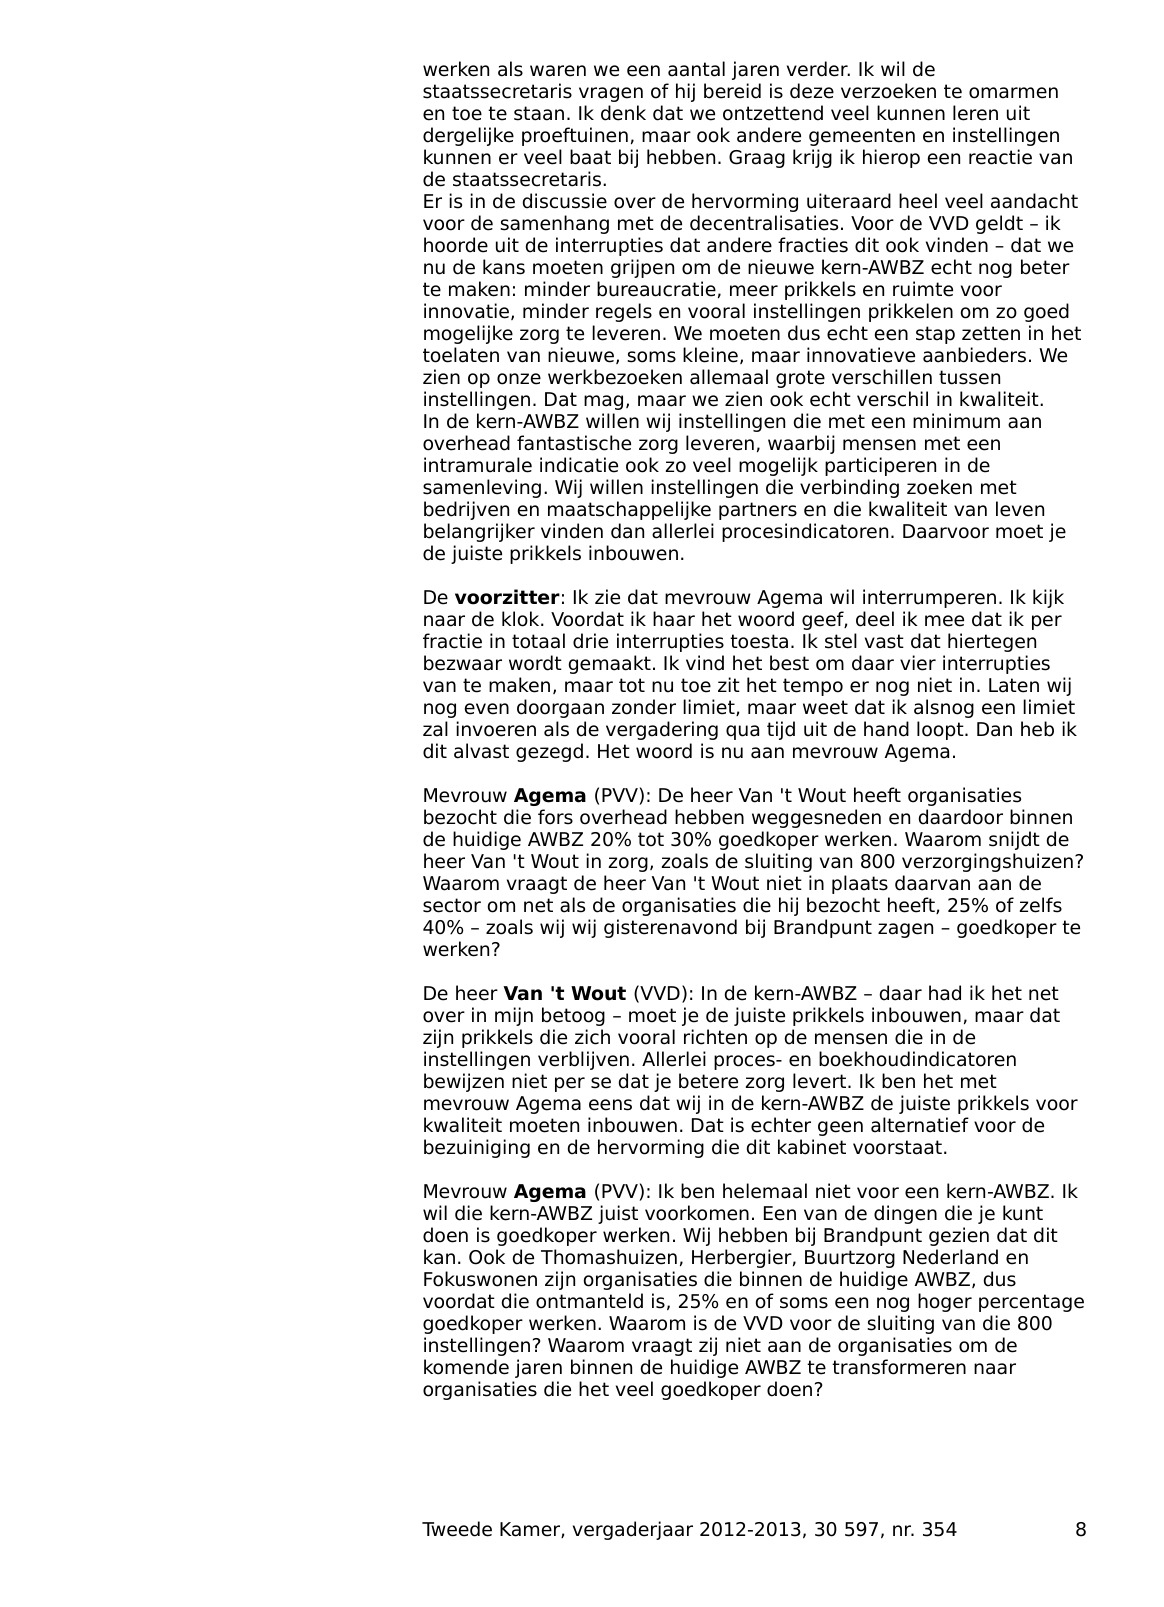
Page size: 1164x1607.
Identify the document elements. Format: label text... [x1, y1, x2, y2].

text In de kern-AWBZ willen wij instellingen die met een minimum aan overhead fantastische zorg leveren, waarbij mensen met een intramurale indicatie ook zo veel mogelijk participeren in de samenleving. Wij willen instellingen die verbinding zoeken met bedrijven en maatschappelijke partners en die kwaliteit van leven belangrijker vinden dan allerlei procesindicatoren. Daarvoor moet je de juiste prikkels inbouwen. [422, 411, 1087, 564]
text Mevrouw Agema (PVV): Ik ben helemaal niet voor een kern-AWBZ. Ik wil die kern-AWBZ juist voorkomen. Een van de dingen die je kunt doen is goedkoper werken. Wij hebben bij Brandpunt gezien dat dit kan. Ook de Thomashuizen, Herbergier, Buurtzorg Nederland en Fokuswonen zijn organisaties die binnen de huidige AWBZ, dus voordat die ontmanteld is, 25% en of soms een nog hoger percentage goedkoper werken. Waarom is de VVD voor de sluiting van die 800 instellingen? Waarom vraagt zij niet aan de organisaties om de komende jaren binnen de huidige AWBZ te transformeren naar organisaties die het veel goedkoper doen? [422, 1181, 1087, 1401]
text werken als waren we een aantal jaren verder. Ik wil de staatssecretaris vragen of hij bereid is deze verzoeken te omarmen en toe te staan. Ik denk dat we ontzettend veel kunnen leren uit dergelijke proeftuinen, maar ook andere gemeenten en instellingen kunnen er veel baat bij hebben. Graag krijg ik hierop een reactie van de staatssecretaris. [422, 59, 1087, 191]
text Er is in de discussie over de hervorming uiteraard heel veel aandacht voor de samenhang met de decentralisaties. Voor de VVD geldt – ik hoorde uit de interrupties dat andere fracties dit ook vinden – dat we nu de kans moeten grijpen om de nieuwe kern-AWBZ echt nog beter te maken: minder bureaucratie, meer prikkels en ruimte voor innovatie, minder regels en vooral instellingen prikkelen om zo goed mogelijke zorg te leveren. We moeten dus echt een stap zetten in het toelaten van nieuwe, soms kleine, maar innovatieve aanbieders. We zien op onze werkbezoeken allemaal grote verschillen tussen instellingen. Dat mag, maar we zien ook echt verschil in kwaliteit. [422, 191, 1087, 411]
text Mevrouw Agema (PVV): De heer Van 't Wout heeft organisaties bezocht die fors overhead hebben weggesneden en daardoor binnen de huidige AWBZ 20% tot 30% goedkoper werken. Waarom snijdt de heer Van 't Wout in zorg, zoals de sluiting van 800 verzorgingshuizen? Waarom vraagt de heer Van 't Wout niet in plaats daarvan aan de sector om net als de organisaties die hij bezocht heeft, 25% of zelfs 40% – zoals wij wij gisterenavond bij Brandpunt zagen – goedkoper te werken? [422, 785, 1087, 961]
text De voorzitter: Ik zie dat mevrouw Agema wil interrumperen. Ik kijk naar de klok. Voordat ik haar het woord geef, deel ik mee dat ik per fractie in totaal drie interrupties toesta. Ik stel vast dat hiertegen bezwaar wordt gemaakt. Ik vind het best om daar vier interrupties van te maken, maar tot nu toe zit het tempo er nog niet in. Laten wij nog even doorgaan zonder limiet, maar weet dat ik alsnog een limiet zal invoeren als de vergadering qua tijd uit de hand loopt. Dan heb ik dit alvast gezegd. Het woord is nu aan mevrouw Agema. [422, 587, 1087, 763]
text De heer Van 't Wout (VVD): In de kern-AWBZ – daar had ik het net over in mijn betoog – moet je de juiste prikkels inbouwen, maar dat zijn prikkels die zich vooral richten op de mensen die in de instellingen verblijven. Allerlei proces- en boekhoudindicatoren bewijzen niet per se dat je betere zorg levert. Ik ben het met mevrouw Agema eens dat wij in de kern-AWBZ de juiste prikkels voor kwaliteit moeten inbouwen. Dat is echter geen alternatief voor de bezuiniging en de hervorming die dit kabinet voorstaat. [422, 983, 1087, 1159]
